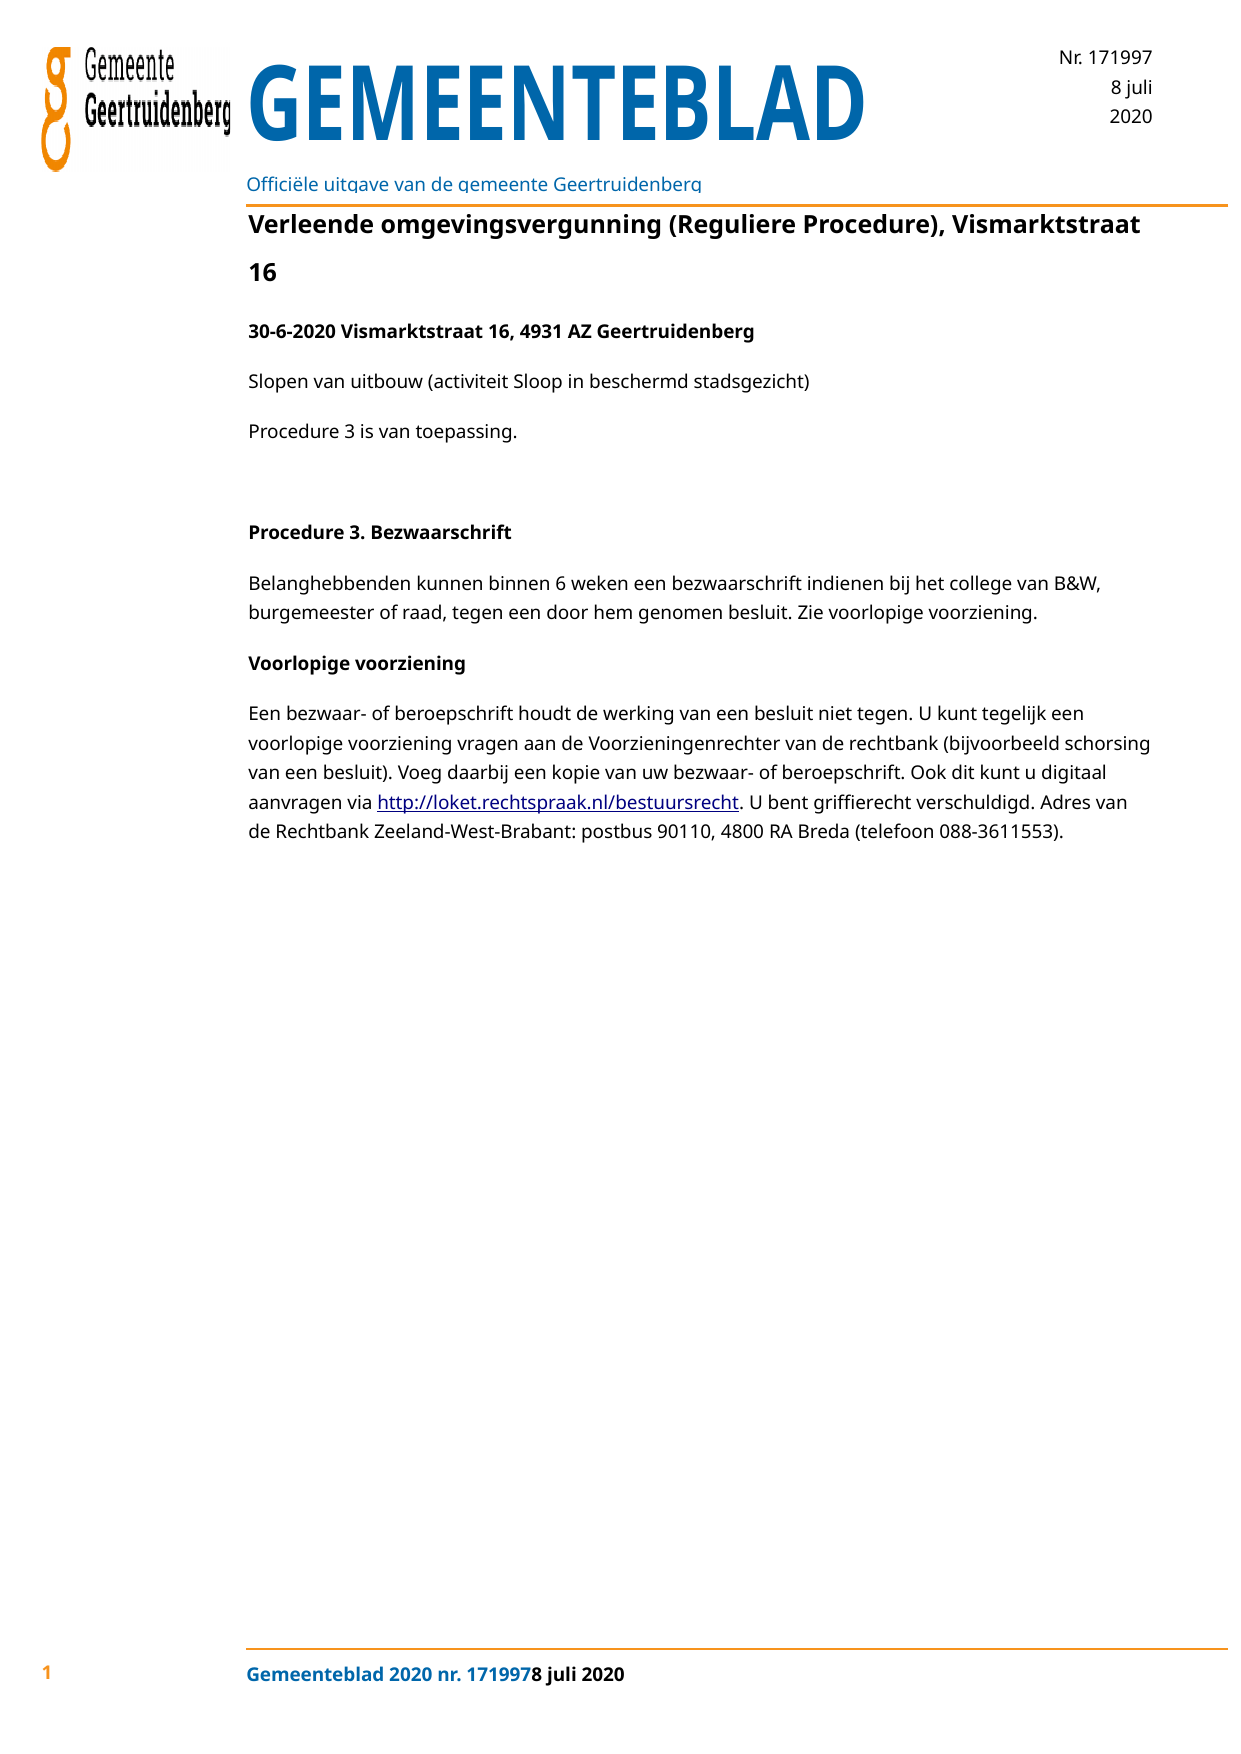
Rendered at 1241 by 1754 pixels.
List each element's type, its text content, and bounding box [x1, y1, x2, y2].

text Slopen van uitbouw (activiteit Sloop in beschermd stadsgezicht) [248, 368, 1152, 394]
text Verleende omgevingsvergunning (Reguliere Procedure), Vismarktstraat 16 [248, 207, 1152, 288]
text Belanghebbenden kunnen binnen 6 weken een bezwaarschrift indienen bij het college van B&W, burgemeester of raad, tegen een door hem genomen besluit. Zie voorlopige voorziening. [248, 570, 1152, 625]
text Procedure 3 is van toepassing. [248, 419, 1152, 444]
text Procedure 3. Bezwaarschrift [248, 519, 1152, 545]
text Een bezwaar- of beroepschrift houdt de werking van een besluit niet tegen. U kunt tegelijk een voorlopige voorziening vragen aan de Voorzieningenrechter van de rechtbank (bijvoorbeeld schorsing van een besluit). Voeg daarbij een kopie van uw bezwaar- of beroepschrift. Ook dit kunt u digitaal aanvragen via http://loket.rechtspraak.nl/bestuursrecht. U bent griffierecht verschuldigd. Adres van de Rechtbank Zeeland-West-Brabant: postbus 90110, 4800 RA Breda (telefoon 088-3611553). [248, 700, 1152, 844]
picture [41, 47, 231, 172]
text Voorlopige voorziening [248, 650, 1152, 676]
text 30-6-2020 Vismarktstraat 16, 4931 AZ Geertruidenberg [248, 318, 1152, 344]
